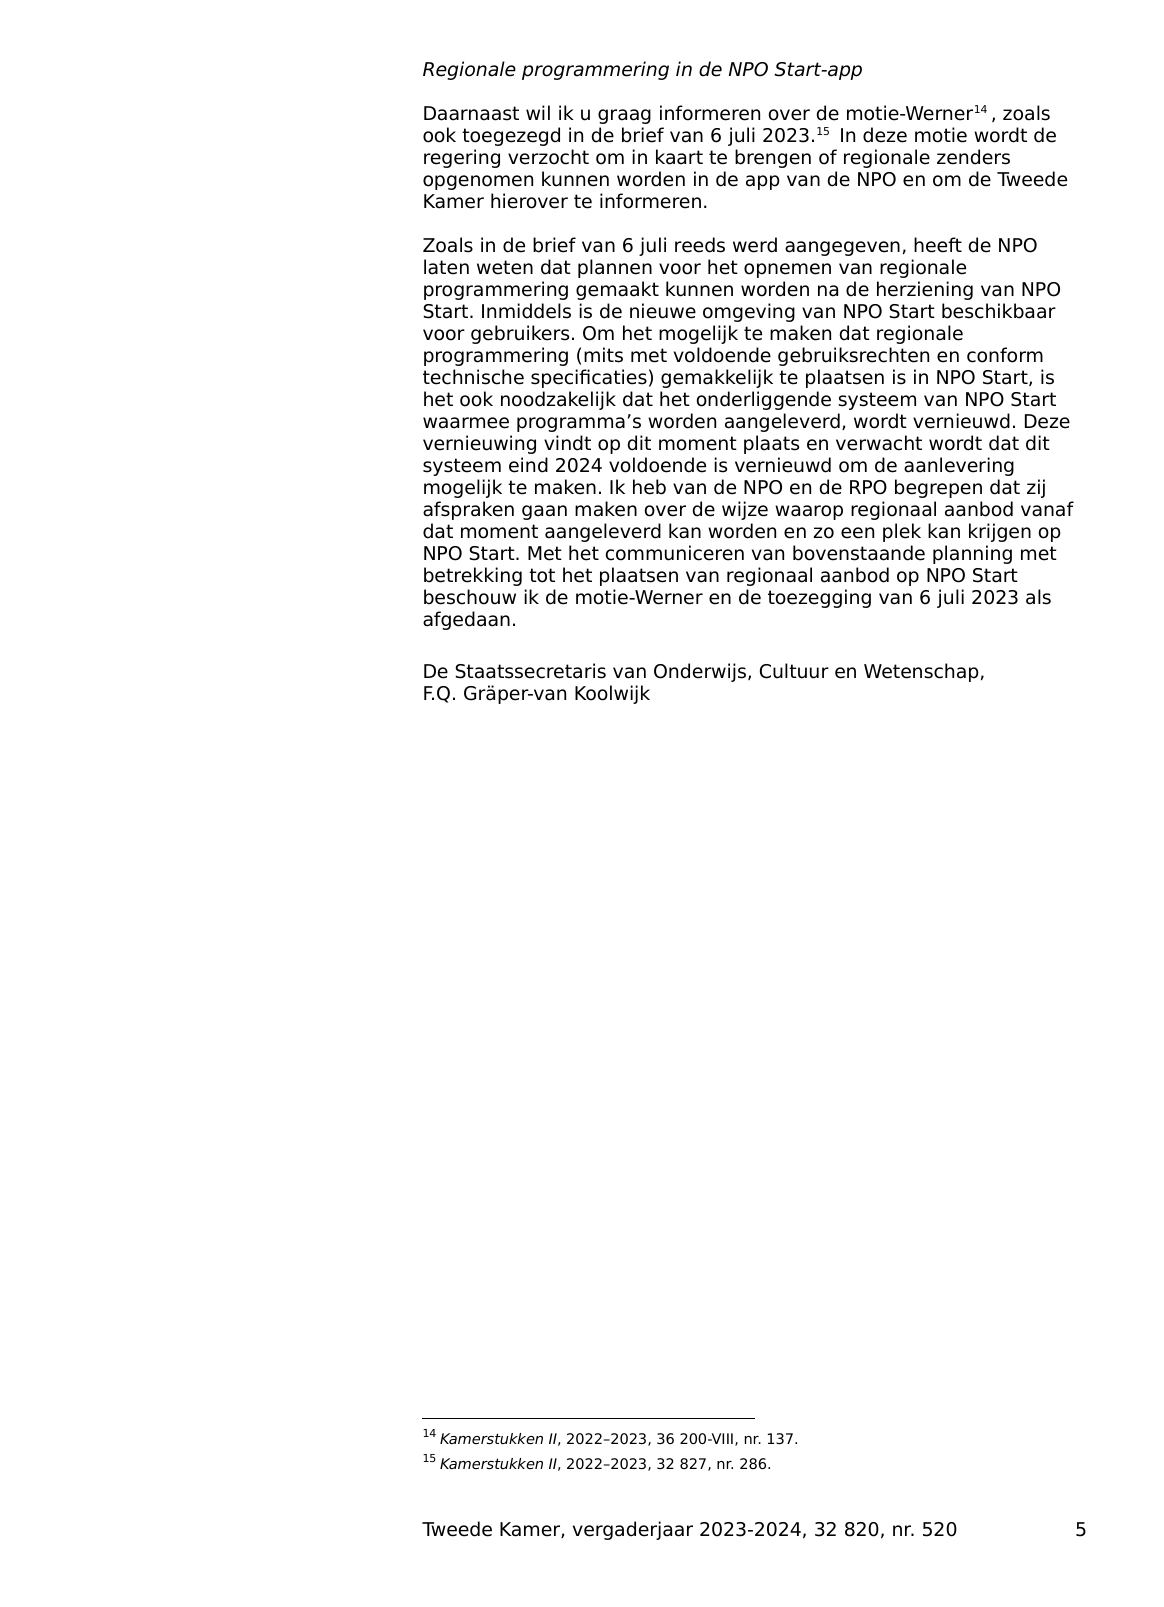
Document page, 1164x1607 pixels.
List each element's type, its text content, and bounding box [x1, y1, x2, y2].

text Kamerstukken II, 2022–2023, 36 200-VIII, nr. 137. [422, 1427, 1087, 1449]
subtitle Regionale programmering in de NPO Start-app [422, 59, 1087, 81]
text Daarnaast wil ik u graag informeren over de motie-Werner, zoals ook toegezegd in de brief van 6 juli 2023. In deze motie wordt de regering verzocht om in kaart te brengen of regionale zenders opgenomen kunnen worden in de app van de NPO en om de Tweede Kamer hierover te informeren. [422, 103, 1087, 213]
text De Staatssecretaris van Onderwijs, Cultuur en Wetenschap, F.Q. Gräper-van Koolwijk [422, 661, 1087, 705]
text Zoals in de brief van 6 juli reeds werd aangegeven, heeft de NPO laten weten dat plannen voor het opnemen van regionale programmering gemaakt kunnen worden na de herziening van NPO Start. Inmiddels is de nieuwe omgeving van NPO Start beschikbaar voor gebruikers. Om het mogelijk te maken dat regionale programmering (mits met voldoende gebruiksrechten en conform technische specificaties) gemakkelijk te plaatsen is in NPO Start, is het ook noodzakelijk dat het onderliggende systeem van NPO Start waarmee programma’s worden aangeleverd, wordt vernieuwd. Deze vernieuwing vindt op dit moment plaats en verwacht wordt dat dit systeem eind 2024 voldoende is vernieuwd om de aanlevering mogelijk te maken. Ik heb van de NPO en de RPO begrepen dat zij afspraken gaan maken over de wijze waarop regionaal aanbod vanaf dat moment aangeleverd kan worden en zo een plek kan krijgen op NPO Start. Met het communiceren van bovenstaande planning met betrekking tot het plaatsen van regionaal aanbod op NPO Start beschouw ik de motie-Werner en de toezegging van 6 juli 2023 als afgedaan. [422, 235, 1087, 631]
text Kamerstukken II, 2022–2023, 32 827, nr. 286. [422, 1452, 1087, 1474]
